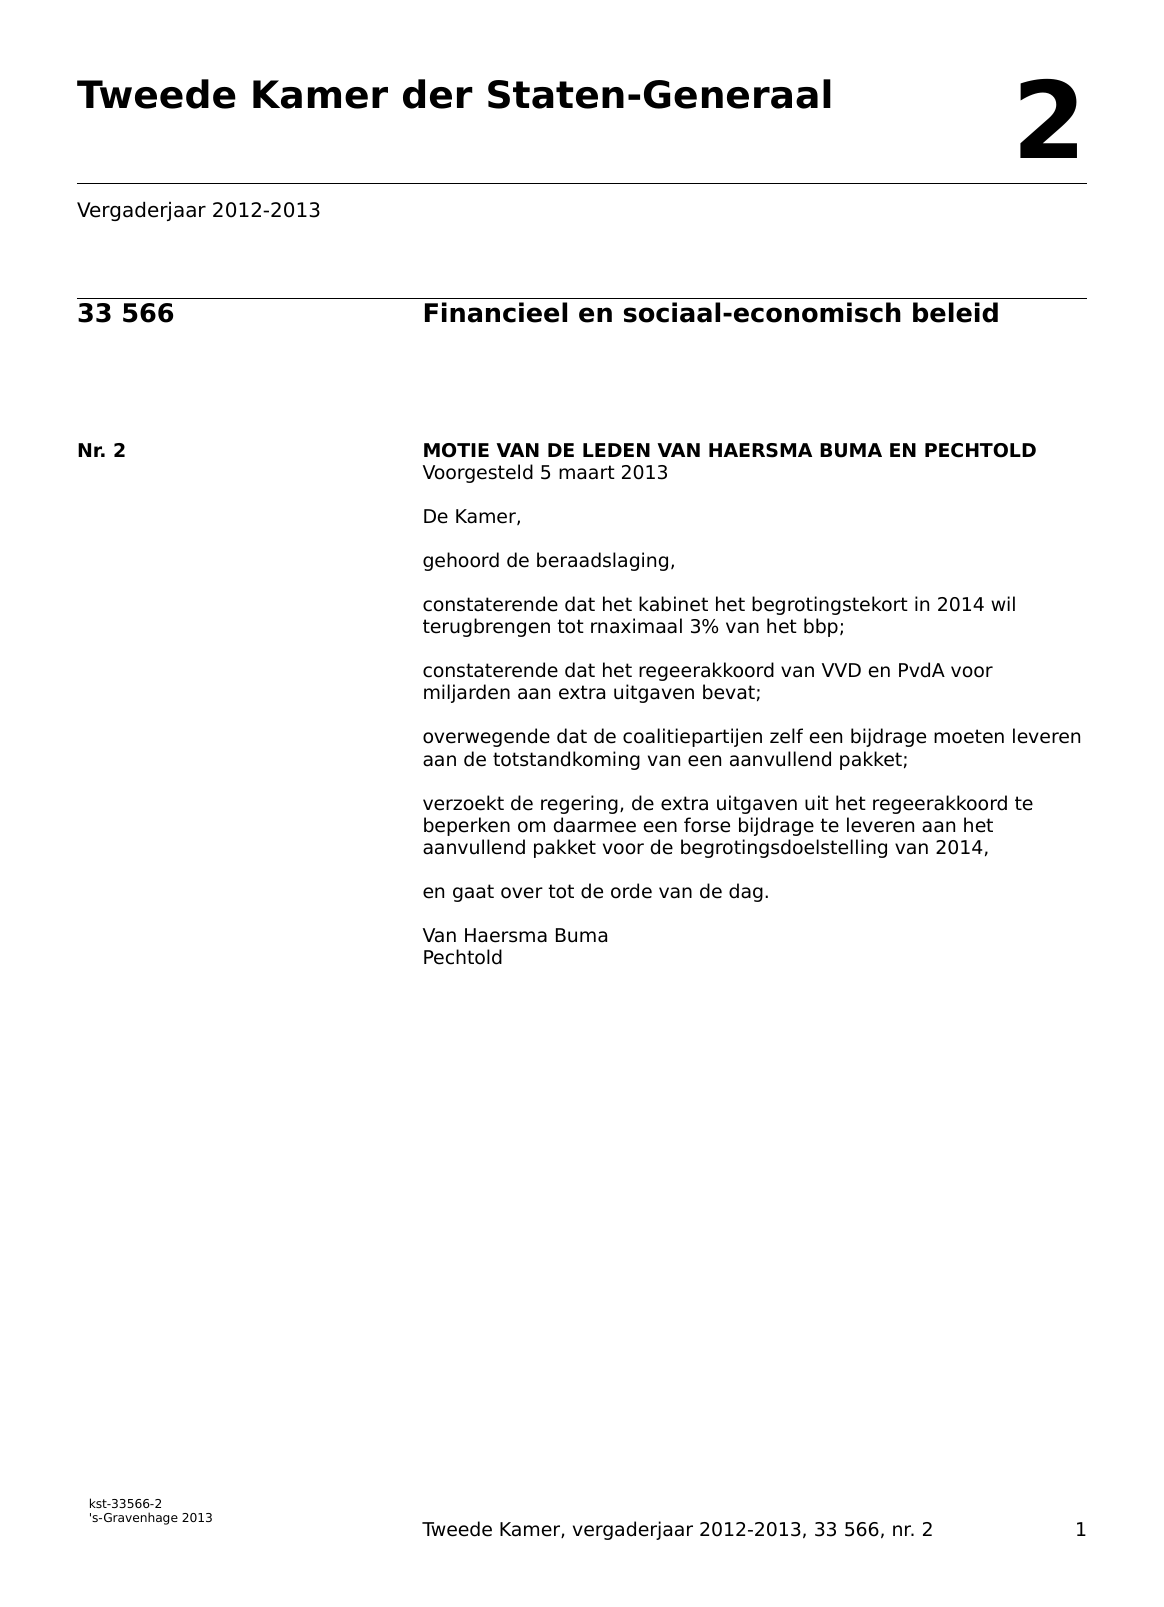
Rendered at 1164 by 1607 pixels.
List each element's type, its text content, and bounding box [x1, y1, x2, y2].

text en gaat over tot de orde van de dag. [422, 881, 1087, 903]
text 's-Gravenhage 2013 [88, 1511, 323, 1525]
table_header 2 [886, 59, 1087, 183]
text constaterende dat het kabinet het begrotingstekort in 2014 wil terugbrengen tot rnaximaal 3% van het bbp; [422, 594, 1087, 638]
text Pechtold [422, 947, 1087, 969]
text De Kamer, [422, 506, 1087, 528]
text verzoekt de regering, de extra uitgaven uit het regeerakkoord te beperken om daarmee een forse bijdrage te leveren aan het aanvullend pakket voor de begrotingsdoelstelling van 2014, [422, 793, 1087, 858]
text constaterende dat het regeerakkoord van VVD en PvdA voor miljarden aan extra uitgaven bevat; [422, 660, 1087, 704]
table_cell Vergaderjaar 2012-2013 [77, 184, 1087, 298]
subtitle Nr. 2 MOTIE VAN DE LEDEN VAN HAERSMA BUMA EN PECHTOLD [77, 440, 1087, 462]
text Voorgesteld 5 maart 2013 [422, 462, 1087, 484]
text Van Haersma Buma [422, 925, 1087, 947]
text gehoord de beraadslaging, [422, 550, 1087, 572]
text overwegende dat de coalitiepartijen zelf een bijdrage moeten leveren aan de totstandkoming van een aanvullend pakket; [422, 726, 1087, 770]
subtitle 33 566 Financieel en sociaal-economisch beleid [77, 299, 1087, 329]
table_header Tweede Kamer der Staten-Generaal [77, 59, 886, 183]
text kst-33566-2 [88, 1497, 323, 1511]
